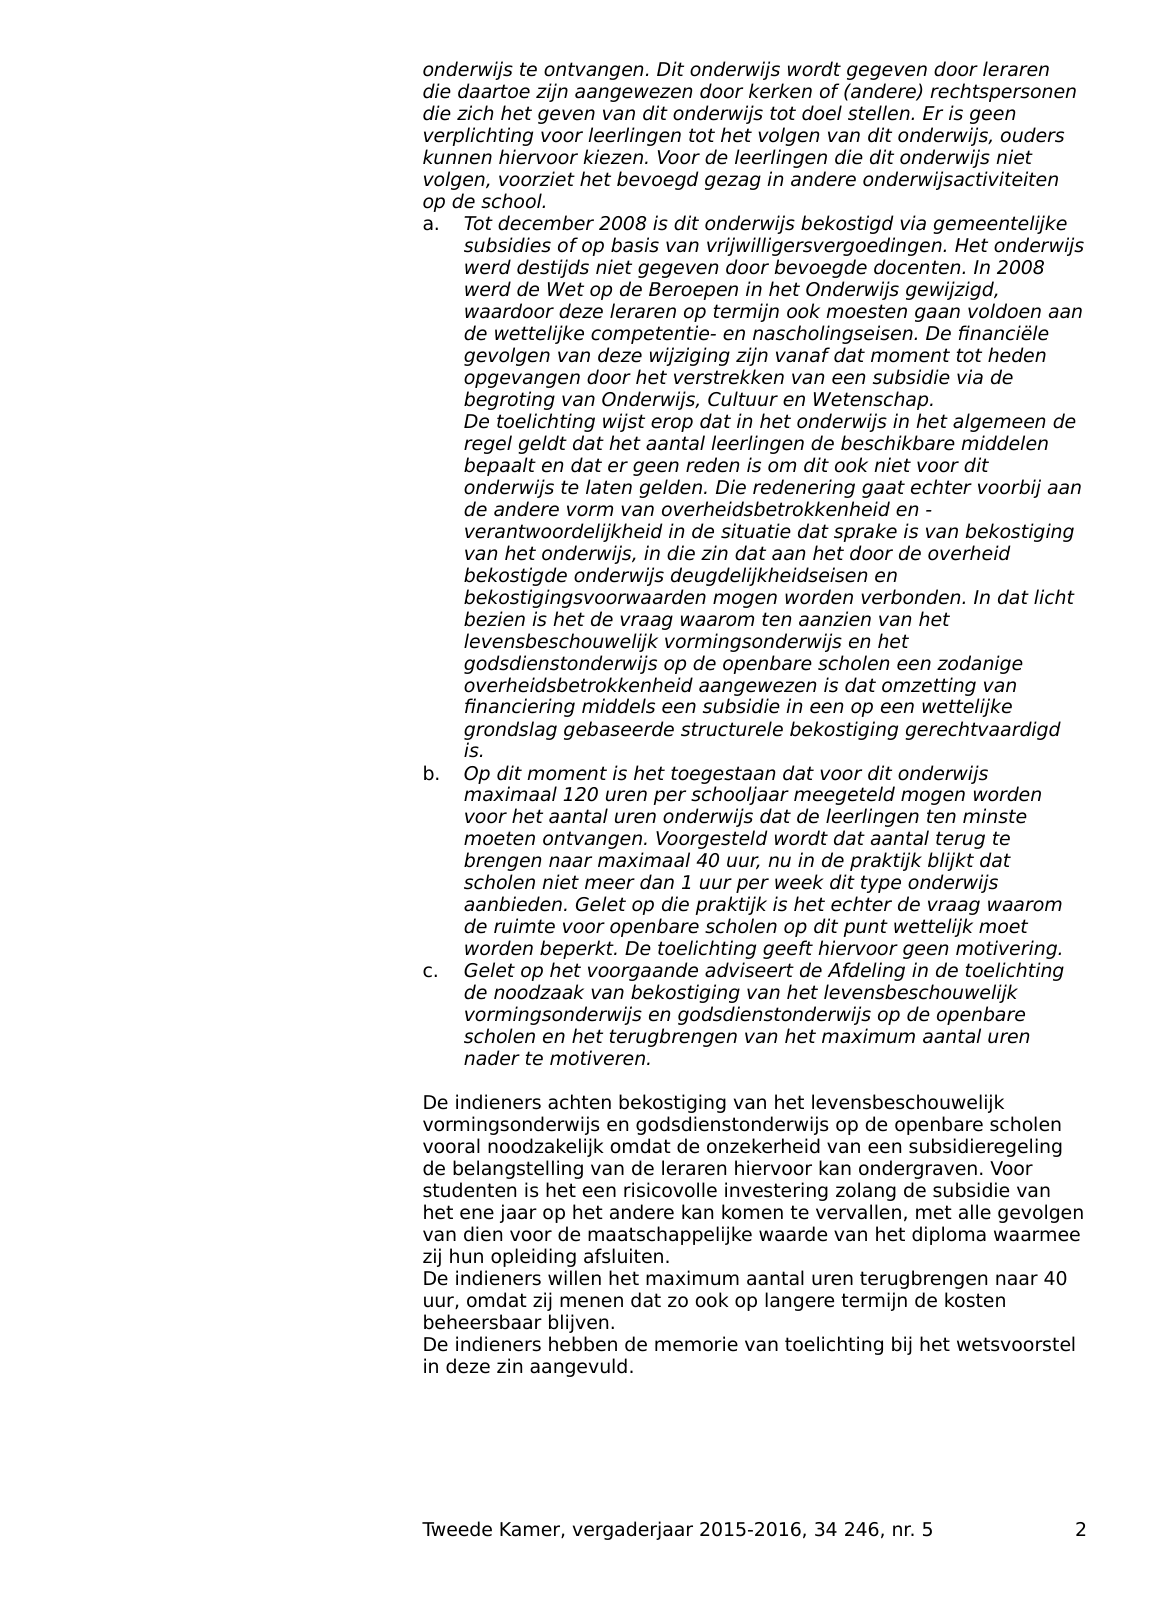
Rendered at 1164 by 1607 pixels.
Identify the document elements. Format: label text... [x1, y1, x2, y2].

text De indieners achten bekostiging van het levensbeschouwelijk vormingsonderwijs en godsdienstonderwijs op de openbare scholen vooral noodzakelijk omdat de onzekerheid van een subsidieregeling de belangstelling van de leraren hiervoor kan ondergraven. Voor studenten is het een risicovolle investering zolang de subsidie van het ene jaar op het andere kan komen te vervallen, met alle gevolgen van dien voor de maatschappelijke waarde van het diploma waarmee zij hun opleiding afsluiten. [422, 1092, 1087, 1268]
text c. Gelet op het voorgaande adviseert de Afdeling in de toelichting de noodzaak van bekostiging van het levensbeschouwelijk vormingsonderwijs en godsdienstonderwijs op de openbare scholen en het terugbrengen van het maximum aantal uren nader te motiveren. [422, 960, 1087, 1070]
text b. Op dit moment is het toegestaan dat voor dit onderwijs maximaal 120 uren per schooljaar meegeteld mogen worden voor het aantal uren onderwijs dat de leerlingen ten minste moeten ontvangen. Voorgesteld wordt dat aantal terug te brengen naar maximaal 40 uur, nu in de praktijk blijkt dat scholen niet meer dan 1 uur per week dit type onderwijs aanbieden. Gelet op die praktijk is het echter de vraag waarom de ruimte voor openbare scholen op dit punt wettelijk moet worden beperkt. De toelichting geeft hiervoor geen motivering. [422, 762, 1087, 960]
text a. Tot december 2008 is dit onderwijs bekostigd via gemeentelijke subsidies of op basis van vrijwilligersvergoedingen. Het onderwijs werd destijds niet gegeven door bevoegde docenten. In 2008 werd de Wet op de Beroepen in het Onderwijs gewijzigd, waardoor deze leraren op termijn ook moesten gaan voldoen aan de wettelijke competentie- en nascholingseisen. De financiële gevolgen van deze wijziging zijn vanaf dat moment tot heden opgevangen door het verstrekken van een subsidie via de begroting van Onderwijs, Cultuur en Wetenschap. [422, 213, 1087, 411]
text De toelichting wijst erop dat in het onderwijs in het algemeen de regel geldt dat het aantal leerlingen de beschikbare middelen bepaalt en dat er geen reden is om dit ook niet voor dit onderwijs te laten gelden. Die redenering gaat echter voorbij aan de andere vorm van overheidsbetrokkenheid en -verantwoordelijkheid in de situatie dat sprake is van bekostiging van het onderwijs, in die zin dat aan het door de overheid bekostigde onderwijs deugdelijkheidseisen en bekostigingsvoorwaarden mogen worden verbonden. In dat licht bezien is het de vraag waarom ten aanzien van het levensbeschouwelijk vormingsonderwijs en het godsdienstonderwijs op de openbare scholen een zodanige overheidsbetrokkenheid aangewezen is dat omzetting van financiering middels een subsidie in een op een wettelijke grondslag gebaseerde structurele bekostiging gerechtvaardigd is. [464, 411, 1087, 762]
text De indieners willen het maximum aantal uren terugbrengen naar 40 uur, omdat zij menen dat zo ook op langere termijn de kosten beheersbaar blijven. [422, 1268, 1087, 1334]
text onderwijs te ontvangen. Dit onderwijs wordt gegeven door leraren die daartoe zijn aangewezen door kerken of (andere) rechtspersonen die zich het geven van dit onderwijs tot doel stellen. Er is geen verplichting voor leerlingen tot het volgen van dit onderwijs, ouders kunnen hiervoor kiezen. Voor de leerlingen die dit onderwijs niet volgen, voorziet het bevoegd gezag in andere onderwijsactiviteiten op de school. [422, 59, 1087, 213]
text De indieners hebben de memorie van toelichting bij het wetsvoorstel in deze zin aangevuld. [422, 1334, 1087, 1378]
